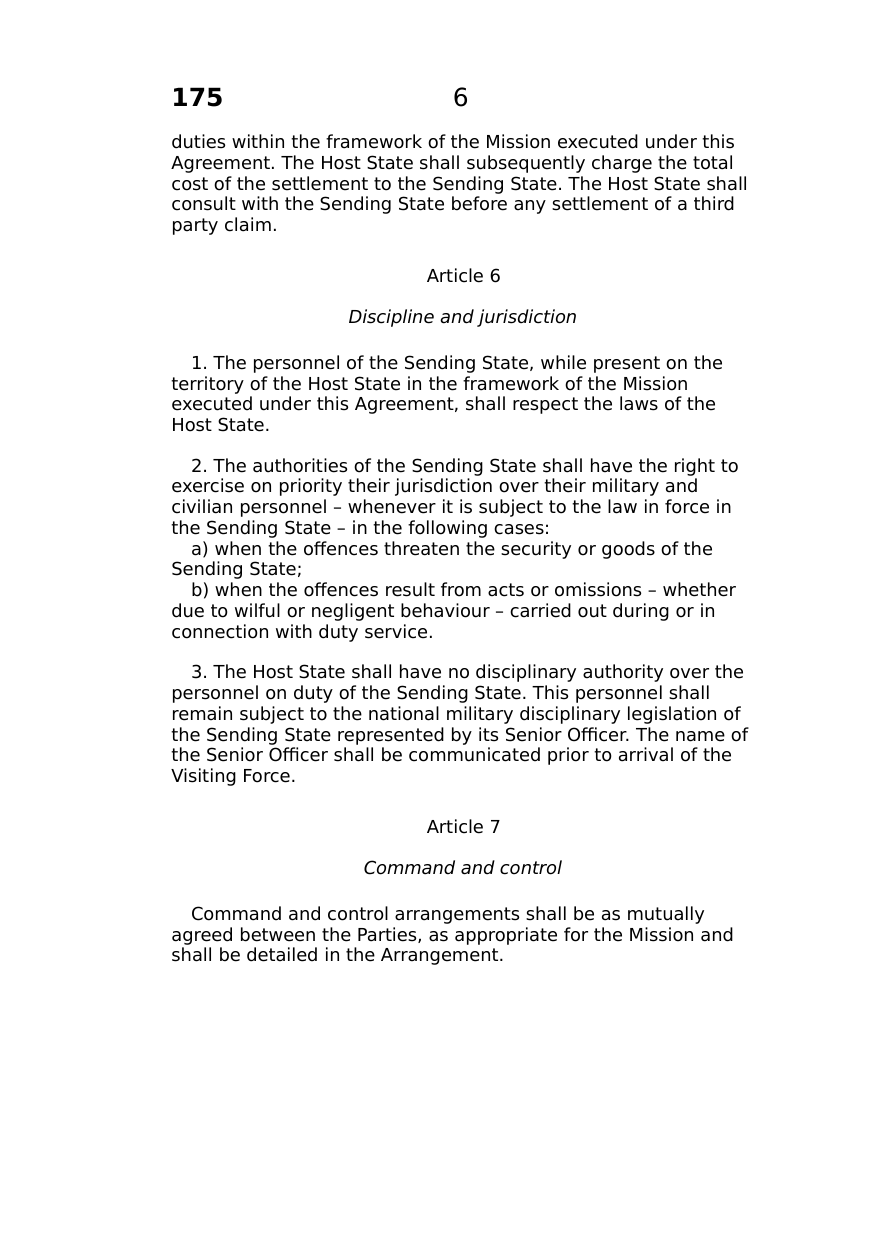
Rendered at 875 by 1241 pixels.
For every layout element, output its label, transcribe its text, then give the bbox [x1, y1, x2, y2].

text 1. The personnel of the Sending State, while present on the territory of the Host State in the framework of the Mission executed under this Agreement, shall respect the laws of the Host State. [171, 353, 756, 436]
subtitle Article 7 Command and control [171, 817, 756, 879]
text a) when the offences threaten the security or goods of the Sending State; [171, 538, 756, 580]
text b) when the offences result from acts or omissions – whether due to wilful or negligent behaviour – carried out during or in connection with duty service. [171, 580, 756, 642]
text 3. The Host State shall have no disciplinary authority over the personnel on duty of the Sending State. This personnel shall remain subject to the national military disciplinary legislation of the Sending State represented by its Senior Officer. The name of the Senior Officer shall be communicated prior to arrival of the Visiting Force. [171, 662, 756, 787]
text duties within the framework of the Mission executed under this Agreement. The Host State shall subsequently charge the total cost of the settlement to the Sending State. The Host State shall consult with the Sending State before any settlement of a third party claim. [171, 132, 756, 236]
text Command and control arrangements shall be as mutually agreed between the Parties, as appropriate for the Mission and shall be detailed in the Arrangement. [171, 904, 756, 966]
subtitle Article 6 Discipline and jurisdiction [171, 266, 756, 328]
text 2. The authorities of the Sending State shall have the right to exercise on priority their jurisdiction over their military and civilian personnel – whenever it is subject to the law in force in the Sending State – in the following cases: [171, 456, 756, 538]
